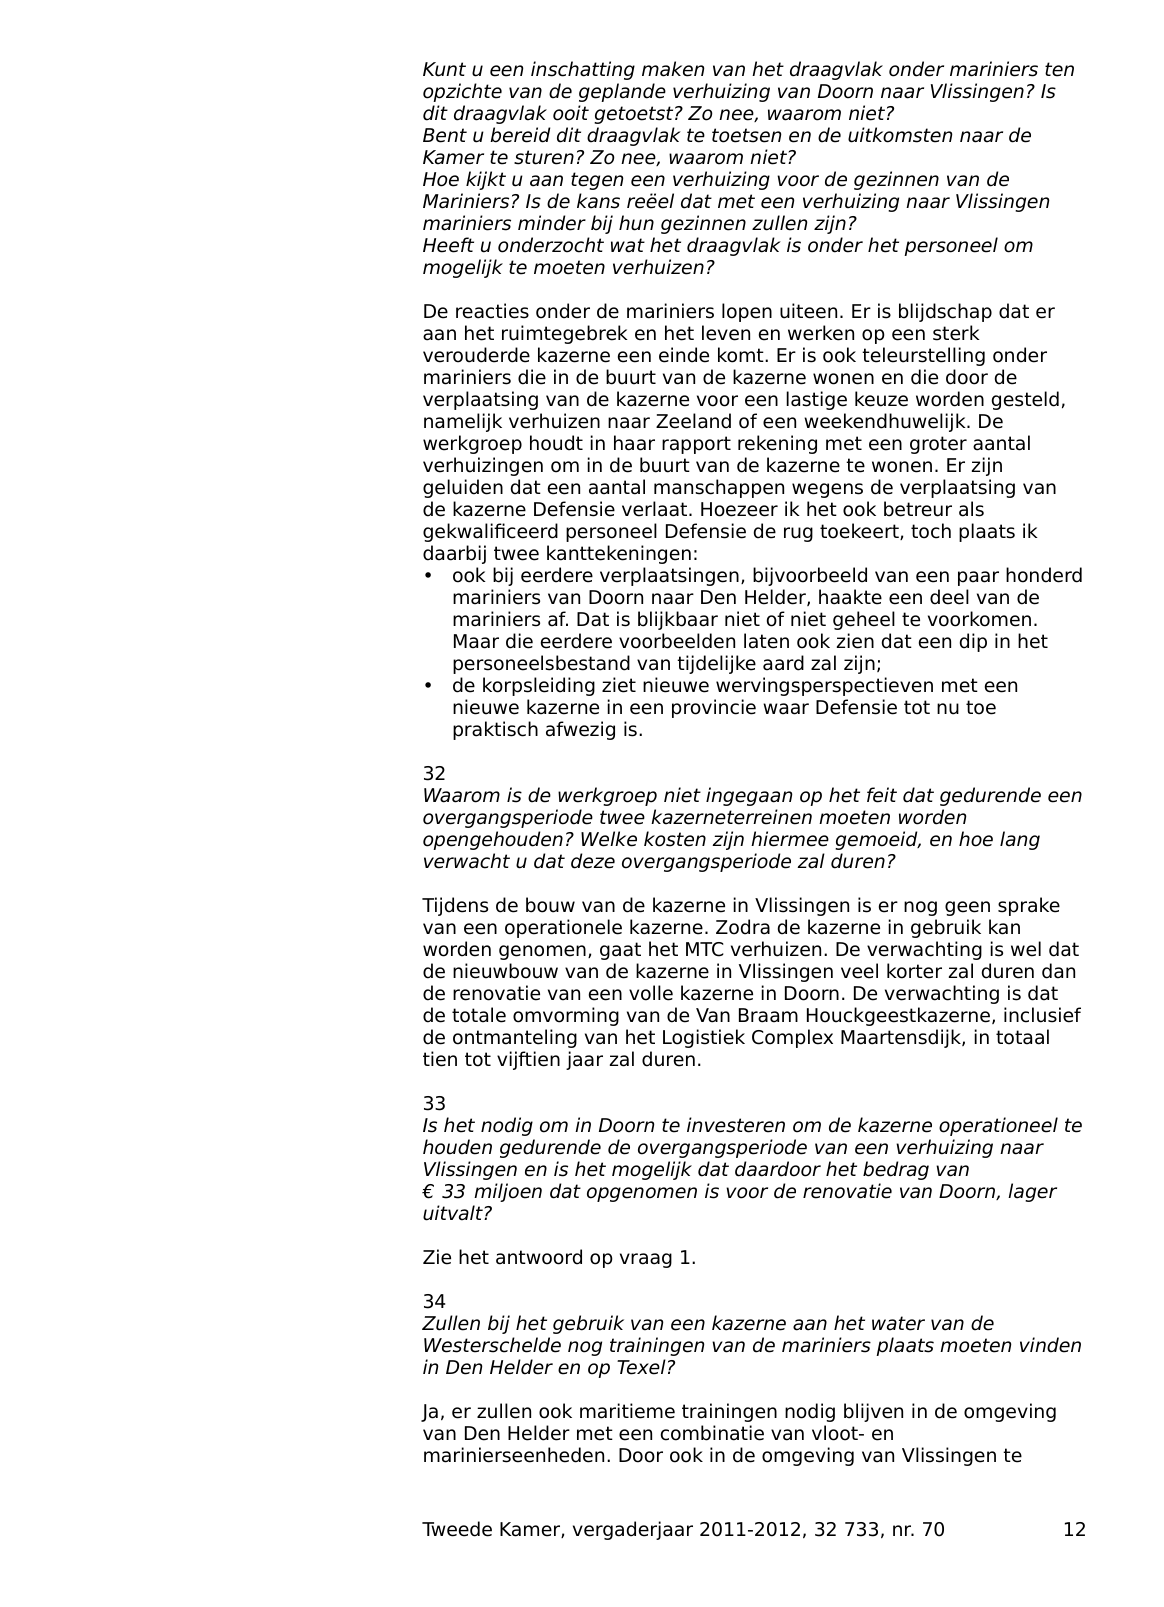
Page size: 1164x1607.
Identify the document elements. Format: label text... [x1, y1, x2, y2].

text Is het nodig om in Doorn te investeren om de kazerne operationeel te houden gedurende de overgangsperiode van een verhuizing naar Vlissingen en is het mogelijk dat daardoor het bedrag van € 33 miljoen dat opgenomen is voor de renovatie van Doorn, lager uitvalt? [422, 1115, 1087, 1225]
text 34 [422, 1291, 1087, 1313]
text De reacties onder de mariniers lopen uiteen. Er is blijdschap dat er aan het ruimtegebrek en het leven en werken op een sterk verouderde kazerne een einde komt. Er is ook teleurstelling onder mariniers die in de buurt van de kazerne wonen en die door de verplaatsing van de kazerne voor een lastige keuze worden gesteld, namelijk verhuizen naar Zeeland of een weekendhuwelijk. De werkgroep houdt in haar rapport rekening met een groter aantal verhuizingen om in de buurt van de kazerne te wonen. Er zijn geluiden dat een aantal manschappen wegens de verplaatsing van de kazerne Defensie verlaat. Hoezeer ik het ook betreur als gekwalificeerd personeel Defensie de rug toekeert, toch plaats ik daarbij twee kanttekeningen: [422, 301, 1087, 565]
text Bent u bereid dit draagvlak te toetsen en de uitkomsten naar de Kamer te sturen? Zo nee, waarom niet? [422, 125, 1087, 169]
text 32 [422, 763, 1087, 785]
text • ook bij eerdere verplaatsingen, bijvoorbeeld van een paar honderd mariniers van Doorn naar Den Helder, haakte een deel van de mariniers af. Dat is blijkbaar niet of niet geheel te voorkomen. Maar die eerdere voorbeelden laten ook zien dat een dip in het personeelsbestand van tijdelijke aard zal zijn; [422, 565, 1087, 675]
text • de korpsleiding ziet nieuwe wervingsperspectieven met een nieuwe kazerne in een provincie waar Defensie tot nu toe praktisch afwezig is. [422, 675, 1087, 741]
text 33 [422, 1093, 1087, 1115]
text Zullen bij het gebruik van een kazerne aan het water van de Westerschelde nog trainingen van de mariniers plaats moeten vinden in Den Helder en op Texel? [422, 1313, 1087, 1379]
text Kunt u een inschatting maken van het draagvlak onder mariniers ten opzichte van de geplande verhuizing van Doorn naar Vlissingen? Is dit draagvlak ooit getoetst? Zo nee, waarom niet? [422, 59, 1087, 125]
text Hoe kijkt u aan tegen een verhuizing voor de gezinnen van de Mariniers? Is de kans reëel dat met een verhuizing naar Vlissingen mariniers minder bij hun gezinnen zullen zijn? [422, 169, 1087, 235]
text Zie het antwoord op vraag 1. [422, 1247, 1087, 1269]
text Ja, er zullen ook maritieme trainingen nodig blijven in de omgeving van Den Helder met een combinatie van vloot- en marinierseenheden. Door ook in de omgeving van Vlissingen te [422, 1401, 1087, 1467]
text Waarom is de werkgroep niet ingegaan op het feit dat gedurende een overgangsperiode twee kazerneterreinen moeten worden opengehouden? Welke kosten zijn hiermee gemoeid, en hoe lang verwacht u dat deze overgangsperiode zal duren? [422, 785, 1087, 873]
text Heeft u onderzocht wat het draagvlak is onder het personeel om mogelijk te moeten verhuizen? [422, 235, 1087, 279]
text Tijdens de bouw van de kazerne in Vlissingen is er nog geen sprake van een operationele kazerne. Zodra de kazerne in gebruik kan worden genomen, gaat het MTC verhuizen. De verwachting is wel dat de nieuwbouw van de kazerne in Vlissingen veel korter zal duren dan de renovatie van een volle kazerne in Doorn. De verwachting is dat de totale omvorming van de Van Braam Houckgeestkazerne, inclusief de ontmanteling van het Logistiek Complex Maartensdijk, in totaal tien tot vijftien jaar zal duren. [422, 895, 1087, 1071]
